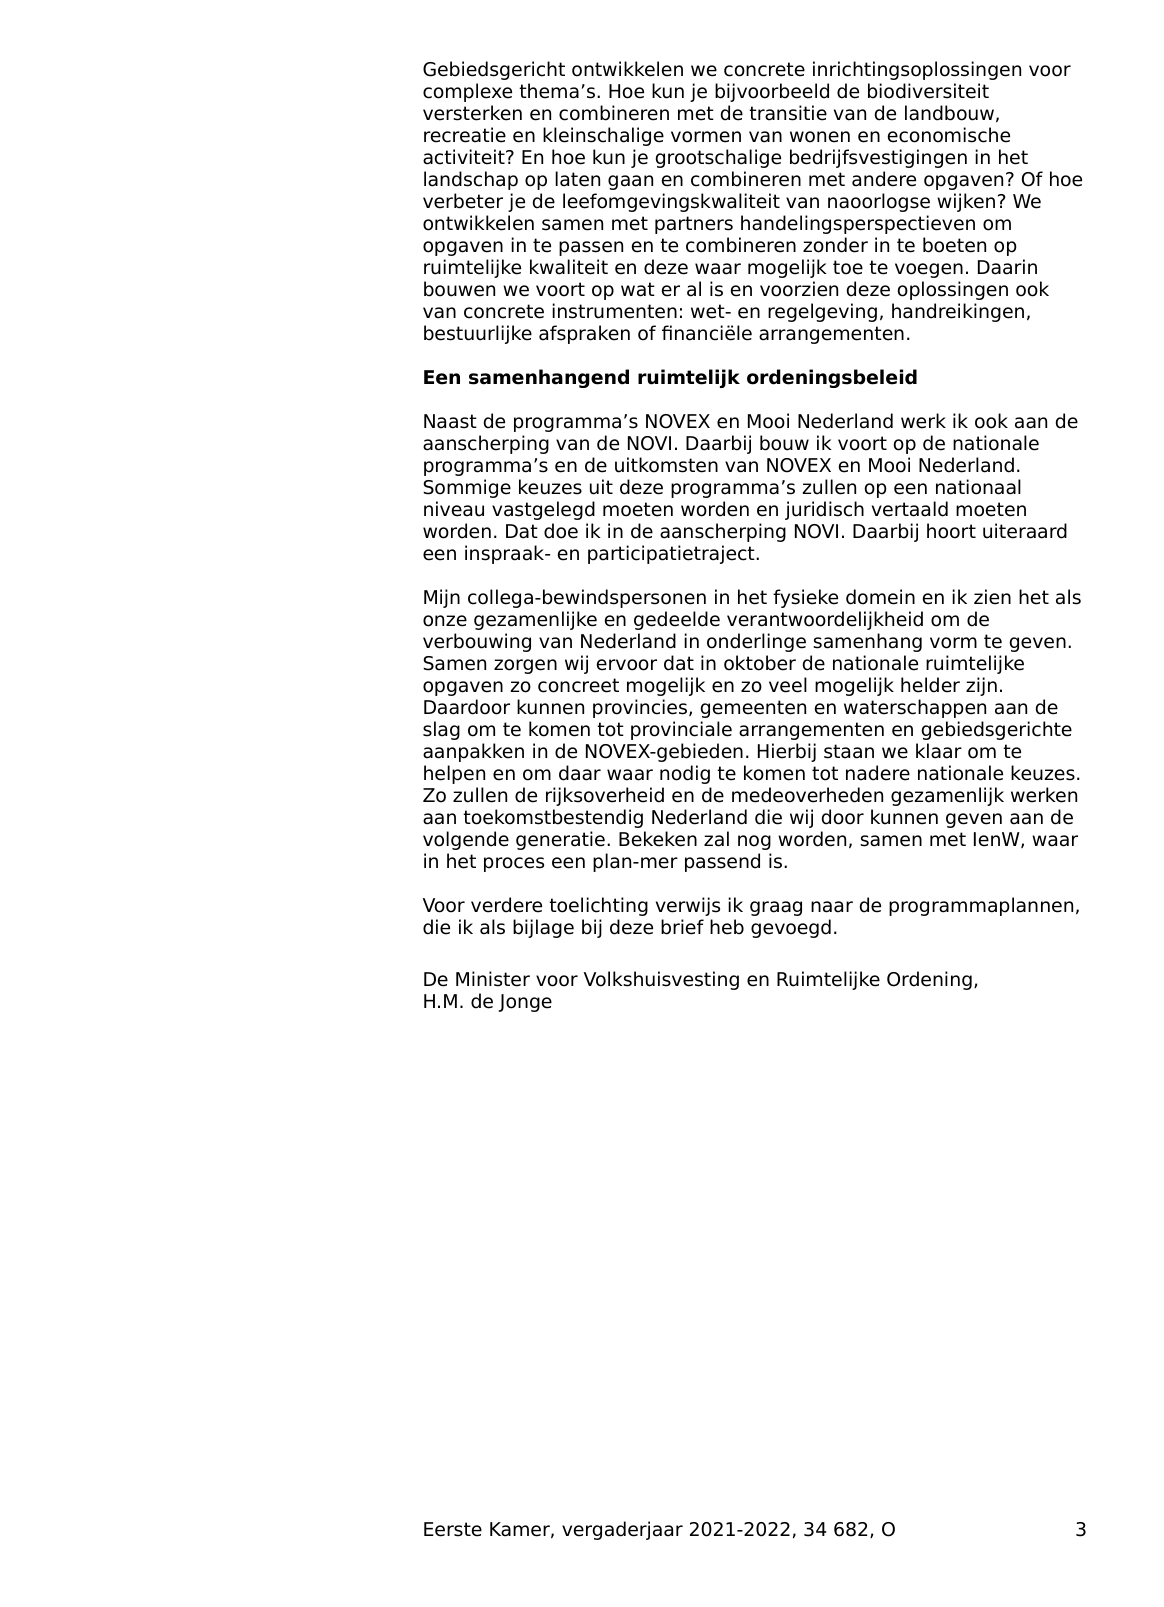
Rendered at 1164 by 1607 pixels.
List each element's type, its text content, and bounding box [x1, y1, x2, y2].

subtitle Een samenhangend ruimtelijk ordeningsbeleid [422, 367, 1087, 389]
text Voor verdere toelichting verwijs ik graag naar de programmaplannen, die ik als bijlage bij deze brief heb gevoegd. [422, 895, 1087, 939]
text De Minister voor Volkshuisvesting en Ruimtelijke Ordening, H.M. de Jonge [422, 969, 1087, 1013]
text Naast de programma’s NOVEX en Mooi Nederland werk ik ook aan de aanscherping van de NOVI. Daarbij bouw ik voort op de nationale programma’s en de uitkomsten van NOVEX en Mooi Nederland. Sommige keuzes uit deze programma’s zullen op een nationaal niveau vastgelegd moeten worden en juridisch vertaald moeten worden. Dat doe ik in de aanscherping NOVI. Daarbij hoort uiteraard een inspraak- en participatietraject. [422, 411, 1087, 565]
text Gebiedsgericht ontwikkelen we concrete inrichtingsoplossingen voor complexe thema’s. Hoe kun je bijvoorbeeld de biodiversiteit versterken en combineren met de transitie van de landbouw, recreatie en kleinschalige vormen van wonen en economische activiteit? En hoe kun je grootschalige bedrijfsvestigingen in het landschap op laten gaan en combineren met andere opgaven? Of hoe verbeter je de leefomgevingskwaliteit van naoorlogse wijken? We ontwikkelen samen met partners handelingsperspectieven om opgaven in te passen en te combineren zonder in te boeten op ruimtelijke kwaliteit en deze waar mogelijk toe te voegen. Daarin bouwen we voort op wat er al is en voorzien deze oplossingen ook van concrete instrumenten: wet- en regelgeving, handreikingen, bestuurlijke afspraken of financiële arrangementen. [422, 59, 1087, 345]
text Mijn collega-bewindspersonen in het fysieke domein en ik zien het als onze gezamenlijke en gedeelde verantwoordelijkheid om de verbouwing van Nederland in onderlinge samenhang vorm te geven. Samen zorgen wij ervoor dat in oktober de nationale ruimtelijke opgaven zo concreet mogelijk en zo veel mogelijk helder zijn. Daardoor kunnen provincies, gemeenten en waterschappen aan de slag om te komen tot provinciale arrangementen en gebiedsgerichte aanpakken in de NOVEX-gebieden. Hierbij staan we klaar om te helpen en om daar waar nodig te komen tot nadere nationale keuzes. Zo zullen de rijksoverheid en de medeoverheden gezamenlijk werken aan toekomstbestendig Nederland die wij door kunnen geven aan de volgende generatie. Bekeken zal nog worden, samen met IenW, waar in het proces een plan-mer passend is. [422, 587, 1087, 873]
